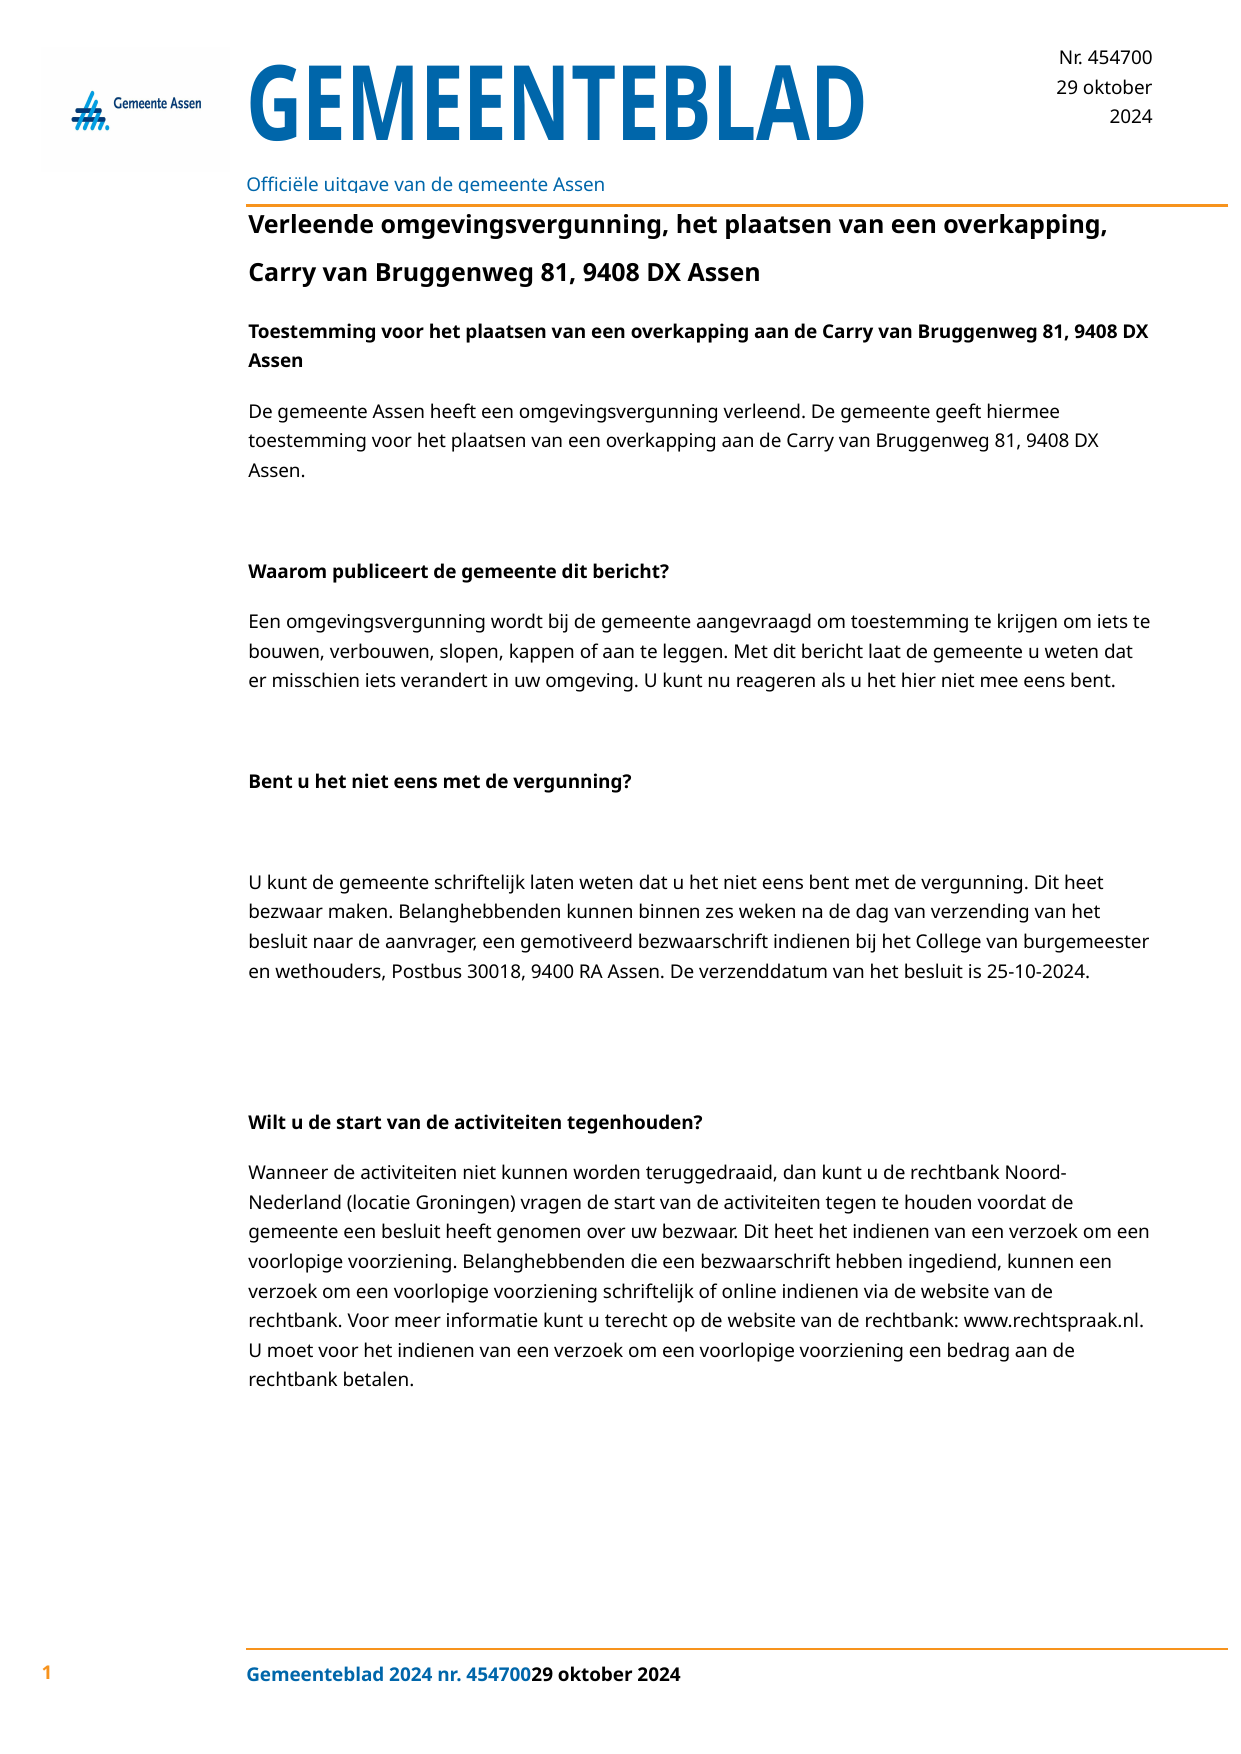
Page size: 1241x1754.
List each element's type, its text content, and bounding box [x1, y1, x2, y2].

text De gemeente Assen heeft een omgevingsvergunning verleend. De gemeente geeft hiermee toestemming voor het plaatsen van een overkapping aan de Carry van Bruggenweg 81, 9408 DX Assen. [248, 398, 1152, 483]
text Wilt u de start van de activiteiten tegenhouden? [248, 1109, 1152, 1135]
text Wanneer de activiteiten niet kunnen worden teruggedraaid, dan kunt u de rechtbank Noord-Nederland (locatie Groningen) vragen de start van de activiteiten tegen te houden voordat de gemeente een besluit heeft genomen over uw bezwaar. Dit heet het indienen van een verzoek om een voorlopige voorziening. Belanghebbenden die een bezwaarschrift hebben ingediend, kunnen een verzoek om een voorlopige voorziening schriftelijk of online indienen via de website van de rechtbank. Voor meer informatie kunt u terecht op de website van de rechtbank: www.rechtspraak.nl. U moet voor het indienen van een verzoek om een voorlopige voorziening een bedrag aan de rechtbank betalen. [248, 1159, 1152, 1392]
text U kunt de gemeente schriftelijk laten weten dat u het niet eens bent met de vergunning. Dit heet bezwaar maken. Belanghebbenden kunnen binnen zes weken na de dag van verzending van het besluit naar de aanvrager, een gemotiveerd bezwaarschrift indienen bij het College van burgemeester en wethouders, Postbus 30018, 9400 RA Assen. De verzenddatum van het besluit is 25-10-2024. [248, 869, 1152, 984]
text Een omgevingsvergunning wordt bij de gemeente aangevraagd om toestemming te krijgen om iets te bouwen, verbouwen, slopen, kappen of aan te leggen. Met dit bericht laat de gemeente u weten dat er misschien iets verandert in uw omgeving. U kunt nu reageren als u het hier niet mee eens bent. [248, 608, 1152, 693]
picture [41, 47, 231, 172]
text Toestemming voor het plaatsen van een overkapping aan de Carry van Bruggenweg 81, 9408 DX Assen [248, 318, 1152, 373]
text Bent u het niet eens met de vergunning? [248, 768, 1152, 794]
text Waarom publiceert de gemeente dit bericht? [248, 558, 1152, 584]
text Verleende omgevingsvergunning, het plaatsen van een overkapping, Carry van Bruggenweg 81, 9408 DX Assen [248, 207, 1152, 288]
